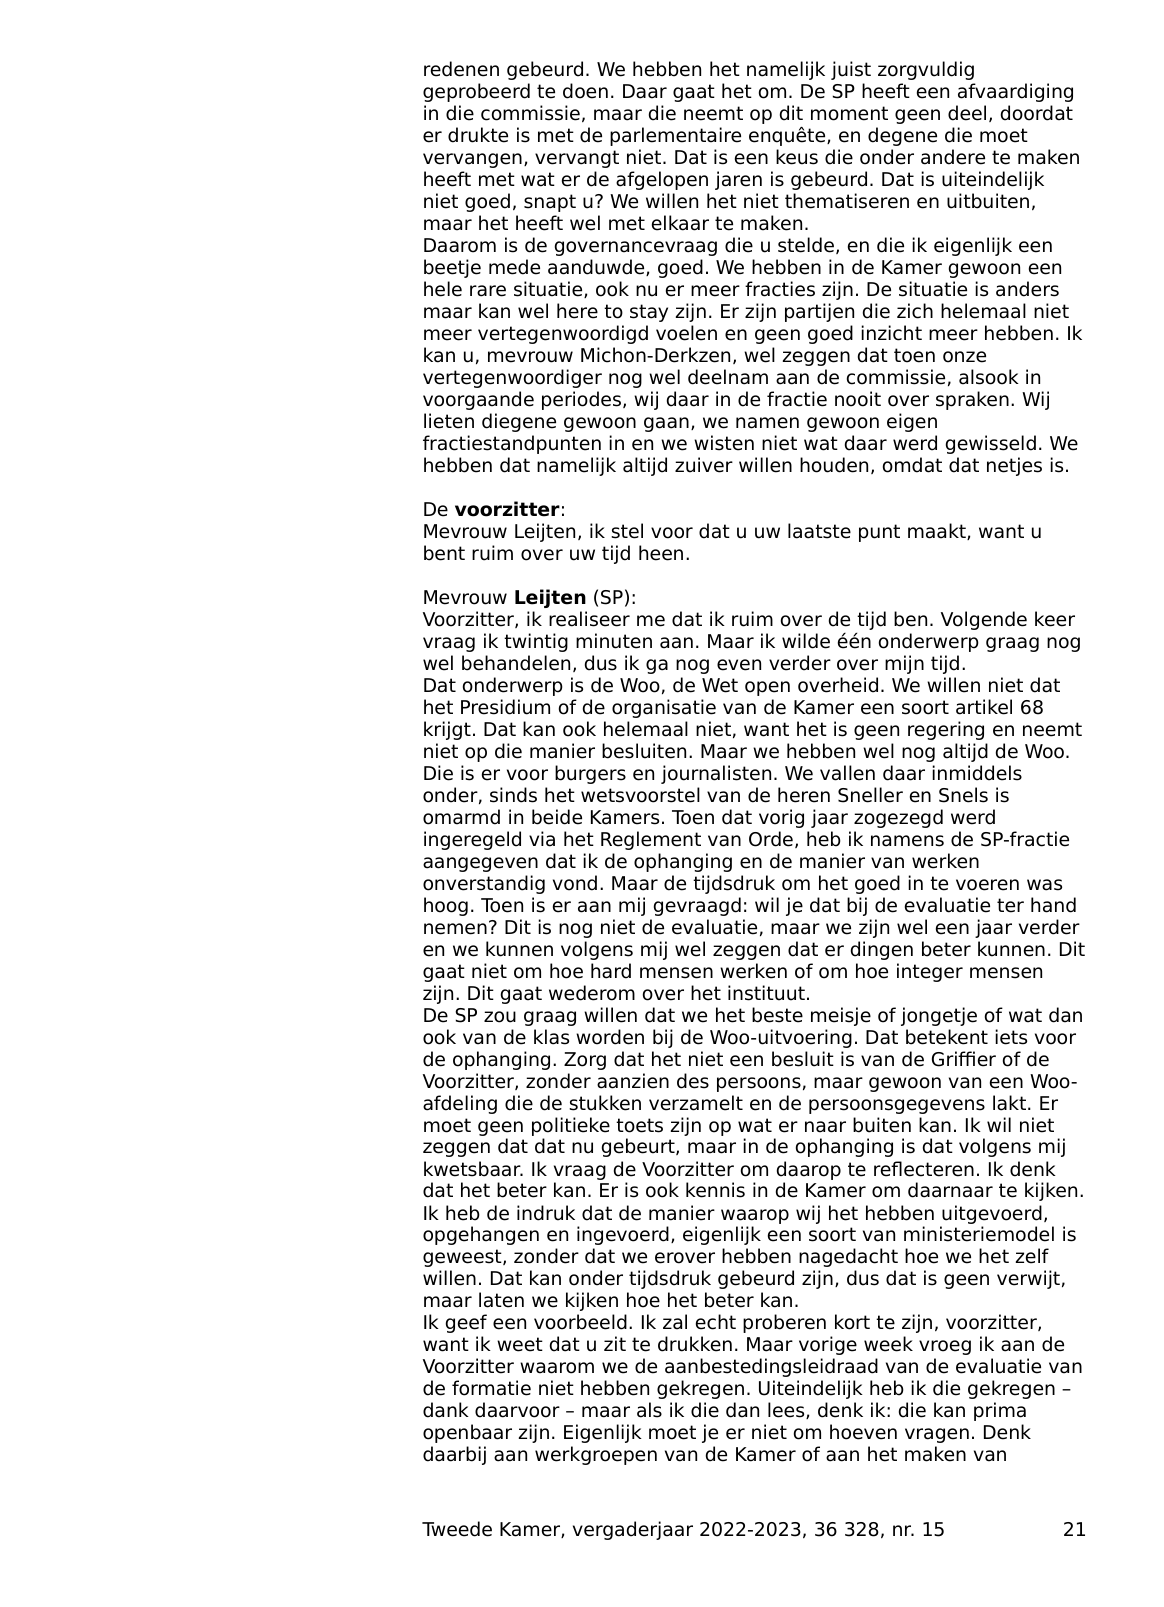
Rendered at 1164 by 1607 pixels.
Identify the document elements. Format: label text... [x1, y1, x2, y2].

text De voorzitter: [422, 499, 1087, 521]
text redenen gebeurd. We hebben het namelijk juist zorgvuldig geprobeerd te doen. Daar gaat het om. De SP heeft een afvaardiging in die commissie, maar die neemt op dit moment geen deel, doordat er drukte is met de parlementaire enquête, en degene die moet vervangen, vervangt niet. Dat is een keus die onder andere te maken heeft met wat er de afgelopen jaren is gebeurd. Dat is uiteindelijk niet goed, snapt u? We willen het niet thematiseren en uitbuiten, maar het heeft wel met elkaar te maken. [422, 59, 1087, 235]
text Daarom is de governancevraag die u stelde, en die ik eigenlijk een beetje mede aanduwde, goed. We hebben in de Kamer gewoon een hele rare situatie, ook nu er meer fracties zijn. De situatie is anders maar kan wel here to stay zijn. Er zijn partijen die zich helemaal niet meer vertegenwoordigd voelen en geen goed inzicht meer hebben. Ik kan u, mevrouw Michon-Derkzen, wel zeggen dat toen onze vertegenwoordiger nog wel deelnam aan de commissie, alsook in voorgaande periodes, wij daar in de fractie nooit over spraken. Wij lieten diegene gewoon gaan, we namen gewoon eigen fractiestandpunten in en we wisten niet wat daar werd gewisseld. We hebben dat namelijk altijd zuiver willen houden, omdat dat netjes is. [422, 235, 1087, 477]
text Mevrouw Leijten (SP): [422, 587, 1087, 609]
text Mevrouw Leijten, ik stel voor dat u uw laatste punt maakt, want u bent ruim over uw tijd heen. [422, 521, 1087, 565]
text Ik geef een voorbeeld. Ik zal echt proberen kort te zijn, voorzitter, want ik weet dat u zit te drukken. Maar vorige week vroeg ik aan de Voorzitter waarom we de aanbestedingsleidraad van de evaluatie van de formatie niet hebben gekregen. Uiteindelijk heb ik die gekregen – dank daarvoor – maar als ik die dan lees, denk ik: die kan prima openbaar zijn. Eigenlijk moet je er niet om hoeven vragen. Denk daarbij aan werkgroepen van de Kamer of aan het maken van [422, 1312, 1087, 1466]
text Dat onderwerp is de Woo, de Wet open overheid. We willen niet dat het Presidium of de organisatie van de Kamer een soort artikel 68 krijgt. Dat kan ook helemaal niet, want het is geen regering en neemt niet op die manier besluiten. Maar we hebben wel nog altijd de Woo. Die is er voor burgers en journalisten. We vallen daar inmiddels onder, sinds het wetsvoorstel van de heren Sneller en Snels is omarmd in beide Kamers. Toen dat vorig jaar zogezegd werd ingeregeld via het Reglement van Orde, heb ik namens de SP-fractie aangegeven dat ik de ophanging en de manier van werken onverstandig vond. Maar de tijdsdruk om het goed in te voeren was hoog. Toen is er aan mij gevraagd: wil je dat bij de evaluatie ter hand nemen? Dit is nog niet de evaluatie, maar we zijn wel een jaar verder en we kunnen volgens mij wel zeggen dat er dingen beter kunnen. Dit gaat niet om hoe hard mensen werken of om hoe integer mensen zijn. Dit gaat wederom over het instituut. [422, 675, 1087, 1004]
text Voorzitter, ik realiseer me dat ik ruim over de tijd ben. Volgende keer vraag ik twintig minuten aan. Maar ik wilde één onderwerp graag nog wel behandelen, dus ik ga nog even verder over mijn tijd. [422, 609, 1087, 675]
text De SP zou graag willen dat we het beste meisje of jongetje of wat dan ook van de klas worden bij de Woo-uitvoering. Dat betekent iets voor de ophanging. Zorg dat het niet een besluit is van de Griffier of de Voorzitter, zonder aanzien des persoons, maar gewoon van een Woo-afdeling die de stukken verzamelt en de persoonsgegevens lakt. Er moet geen politieke toets zijn op wat er naar buiten kan. Ik wil niet zeggen dat dat nu gebeurt, maar in de ophanging is dat volgens mij kwetsbaar. Ik vraag de Voorzitter om daarop te reflecteren. Ik denk dat het beter kan. Er is ook kennis in de Kamer om daarnaar te kijken. Ik heb de indruk dat de manier waarop wij het hebben uitgevoerd, opgehangen en ingevoerd, eigenlijk een soort van ministeriemodel is geweest, zonder dat we erover hebben nagedacht hoe we het zelf willen. Dat kan onder tijdsdruk gebeurd zijn, dus dat is geen verwijt, maar laten we kijken hoe het beter kan. [422, 1004, 1087, 1312]
